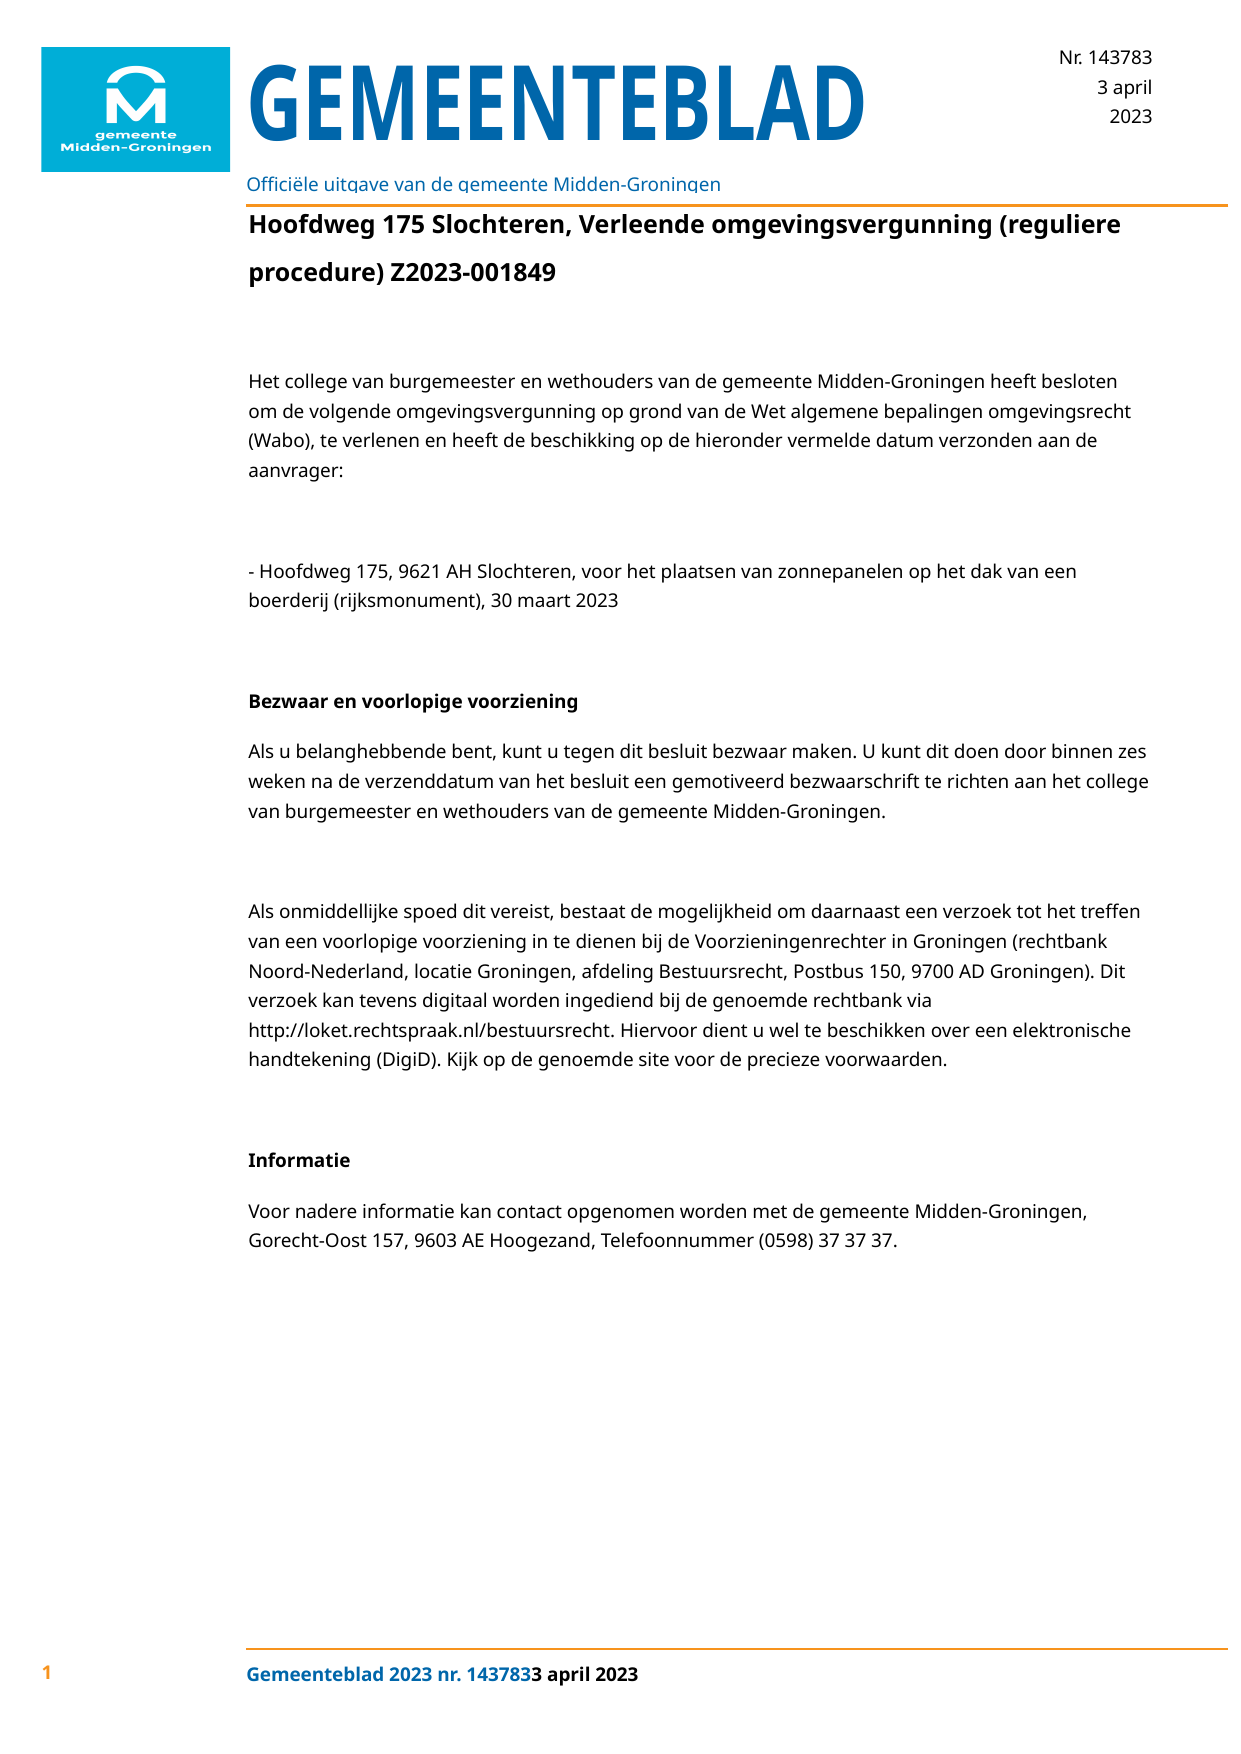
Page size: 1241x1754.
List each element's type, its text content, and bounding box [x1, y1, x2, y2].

text - Hoofdweg 175, 9621 AH Slochteren, voor het plaatsen van zonnepanelen op het dak van een boerderij (rijksmonument), 30 maart 2023 [248, 558, 1152, 613]
picture [108, 66, 164, 82]
text Het college van burgemeester en wethouders van de gemeente Midden-Groningen heeft besloten om de volgende omgevingsvergunning op grond van de Wet algemene bepalingen omgevingsrecht (Wabo), te verlenen en heeft de beschikking op de hieronder vermelde datum verzonden aan de aanvrager: [248, 368, 1152, 483]
picture [107, 89, 165, 122]
text Als onmiddellijke spoed dit vereist, bestaat de mogelijkheid om daarnaast een verzoek tot het treffen van een voorlopige voorziening in te dienen bij de Voorzieningenrechter in Groningen (rechtbank Noord-Nederland, locatie Groningen, afdeling Bestuursrecht, Postbus 150, 9700 AD Groningen). Dit verzoek kan tevens digitaal worden ingediend bij de genoemde rechtbank via http://loket.rechtspraak.nl/bestuursrecht. Hiervoor dient u wel te beschikken over een elektronische handtekening (DigiD). Kijk op de genoemde site voor de precieze voorwaarden. [248, 899, 1152, 1072]
text Informatie [248, 1147, 1152, 1173]
text Hoofdweg 175 Slochteren, Verleende omgevingsvergunning (reguliere procedure) Z2023-001849 [248, 207, 1152, 288]
text Als u belanghebbende bent, kunt u tegen dit besluit bezwaar maken. U kunt dit doen door binnen zes weken na de verzenddatum van het besluit een gemotiveerd bezwaarschrift te richten aan het college van burgemeester en wethouders van de gemeente Midden-Groningen. [248, 739, 1152, 824]
text Bezwaar en voorlopige voorziening [248, 688, 1152, 714]
picture [184, 146, 190, 153]
text Voor nadere informatie kan contact opgenomen worden met de gemeente Midden-Groningen, Gorecht-Oost 157, 9603 AE Hoogezand, Telefoonnummer (0598) 37 37 37. [248, 1198, 1152, 1253]
